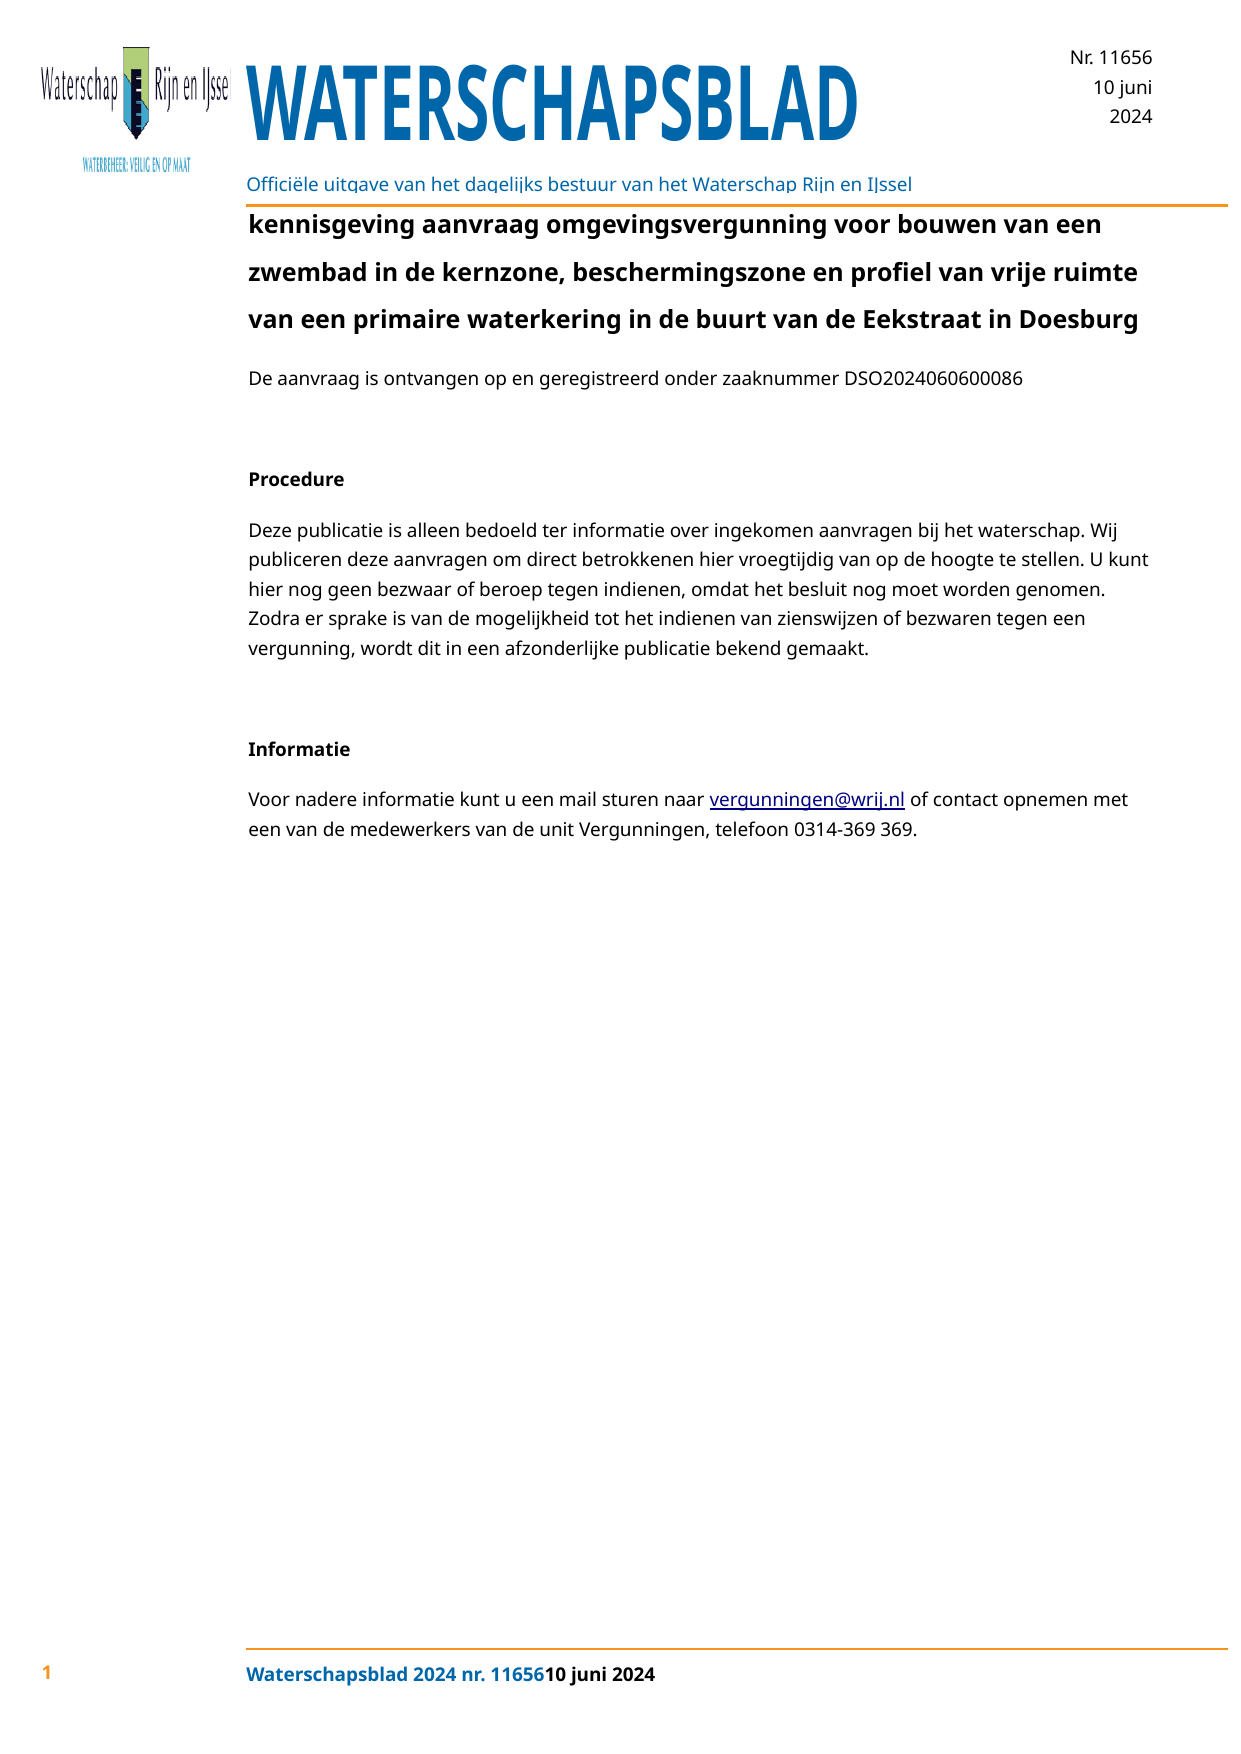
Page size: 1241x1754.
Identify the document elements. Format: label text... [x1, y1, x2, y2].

text Informatie [248, 736, 1152, 762]
text kennisgeving aanvraag omgevingsvergunning voor bouwen van een zwembad in de kernzone, beschermingszone en profiel van vrije ruimte van een primaire waterkering in de buurt van de Eekstraat in Doesburg [248, 207, 1152, 336]
text Deze publicatie is alleen bedoeld ter informatie over ingekomen aanvragen bij het waterschap. Wij publiceren deze aanvragen om direct betrokkenen hier vroegtijdig van op de hoogte te stellen. U kunt hier nog geen bezwaar of beroep tegen indienen, omdat het besluit nog moet worden genomen. Zodra er sprake is van de mogelijkheid tot het indienen van zienswijzen of bezwaren tegen een vergunning, wordt dit in een afzonderlijke publicatie bekend gemaakt. [248, 517, 1152, 661]
text Voor nadere informatie kunt u een mail sturen naar vergunningen@wrij.nl of contact opnemen met een van de medewerkers van de unit Vergunningen, telefoon 0314-369 369. [248, 786, 1152, 842]
text De aanvraag is ontvangen op en geregistreerd onder zaaknummer DSO2024060600086 [248, 366, 1152, 391]
picture [41, 47, 231, 172]
text Procedure [248, 466, 1152, 492]
